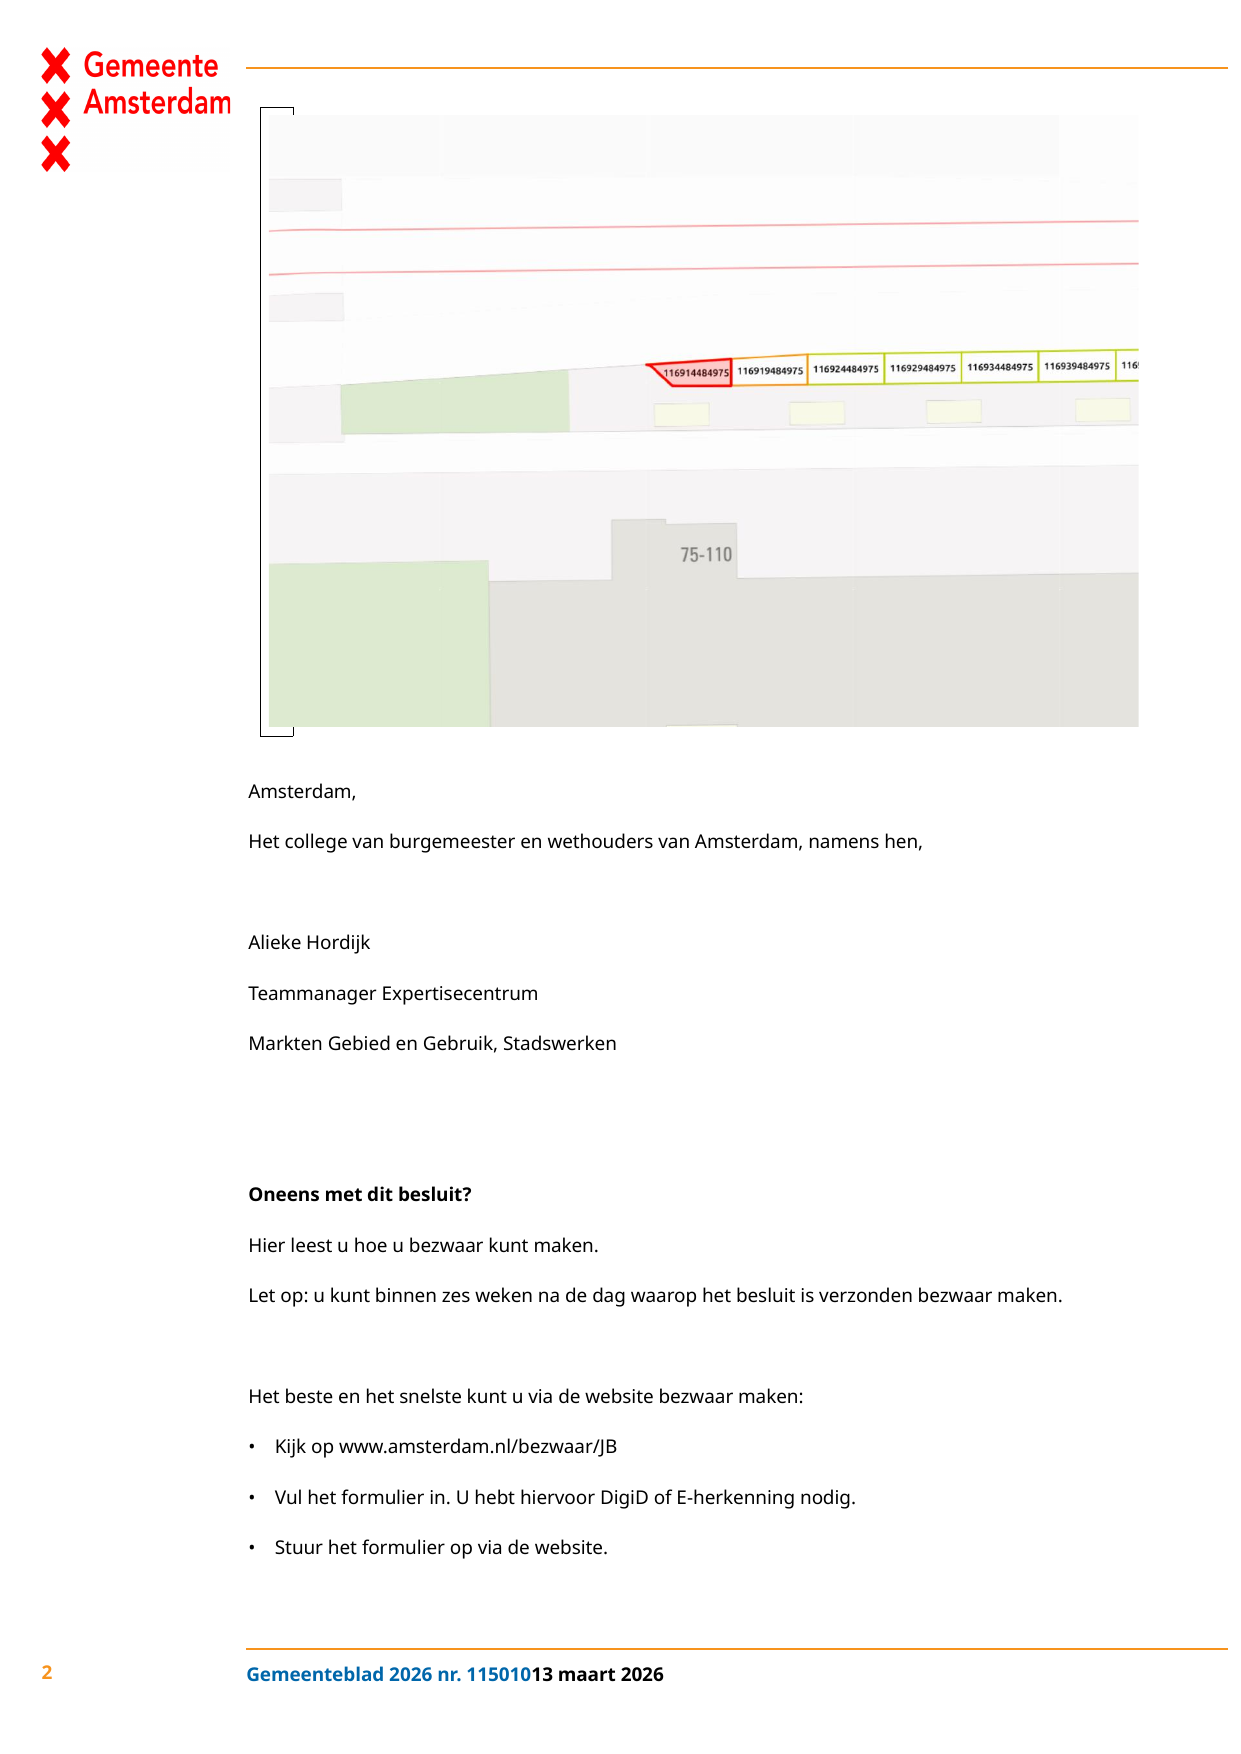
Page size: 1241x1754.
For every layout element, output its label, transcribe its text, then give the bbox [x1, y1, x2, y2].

picture [41, 47, 231, 172]
picture [268, 115, 1139, 727]
text Hier leest u hoe u bezwaar kunt maken. [248, 1232, 1152, 1257]
text Markten Gebied en Gebruik, Stadswerken [248, 1030, 1152, 1056]
text Het college van burgemeester en wethouders van Amsterdam, namens hen, [248, 828, 1152, 854]
text Teammanager Expertisecentrum [248, 980, 1152, 1005]
text Alieke Hordijk [248, 929, 1152, 955]
text Amsterdam, [248, 778, 1152, 804]
text • Vul het formulier in. U hebt hiervoor DigiD of E-herkenning nodig. [248, 1484, 1152, 1509]
text Let op: u kunt binnen zes weken na de dag waarop het besluit is verzonden bezwaar maken. [248, 1282, 1152, 1308]
text • Kijk op www.amsterdam.nl/bezwaar/JB [248, 1433, 1152, 1459]
text Het beste en het snelste kunt u via de website bezwaar maken: [248, 1383, 1152, 1409]
text • Stuur het formulier op via de website. [248, 1534, 1152, 1560]
text Oneens met dit besluit? [248, 1181, 1152, 1207]
